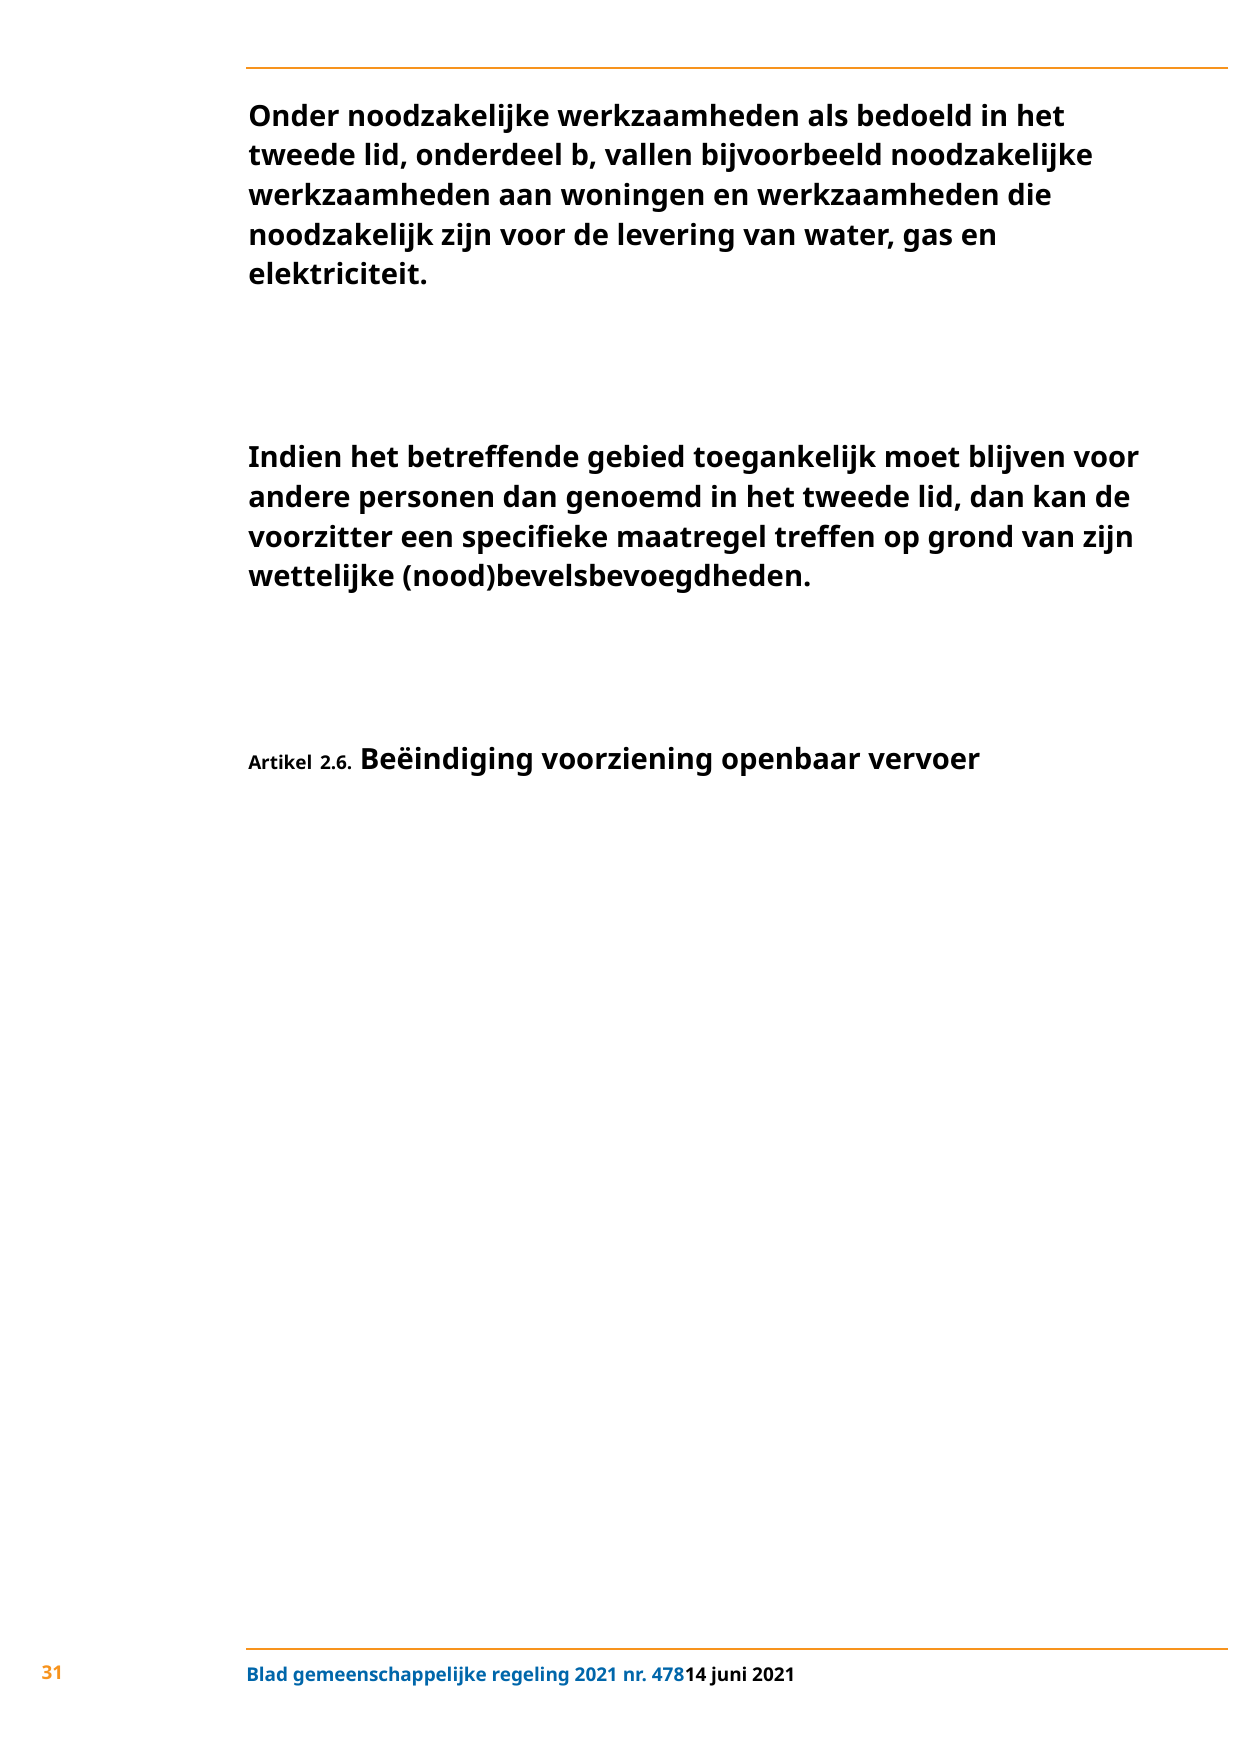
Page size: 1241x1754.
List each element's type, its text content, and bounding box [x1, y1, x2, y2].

picture [41, 47, 231, 172]
text Indien het betreffende gebied toegankelijk moet blijven voor andere personen dan genoemd in het tweede lid, dan kan de voorzitter een specifieke maatregel treffen op grond van zijn wettelijke (nood)bevelsbevoegdheden. [248, 436, 1152, 595]
text Artikel 2.6. Beëindiging voorziening openbaar vervoer [248, 738, 1152, 778]
text Onder noodzakelijke werkzaamheden als bedoeld in het tweede lid, onderdeel b, vallen bijvoorbeeld noodzakelijke werkzaamheden aan woningen en werkzaamheden die noodzakelijk zijn voor de levering van water, gas en elektriciteit. [248, 95, 1152, 293]
